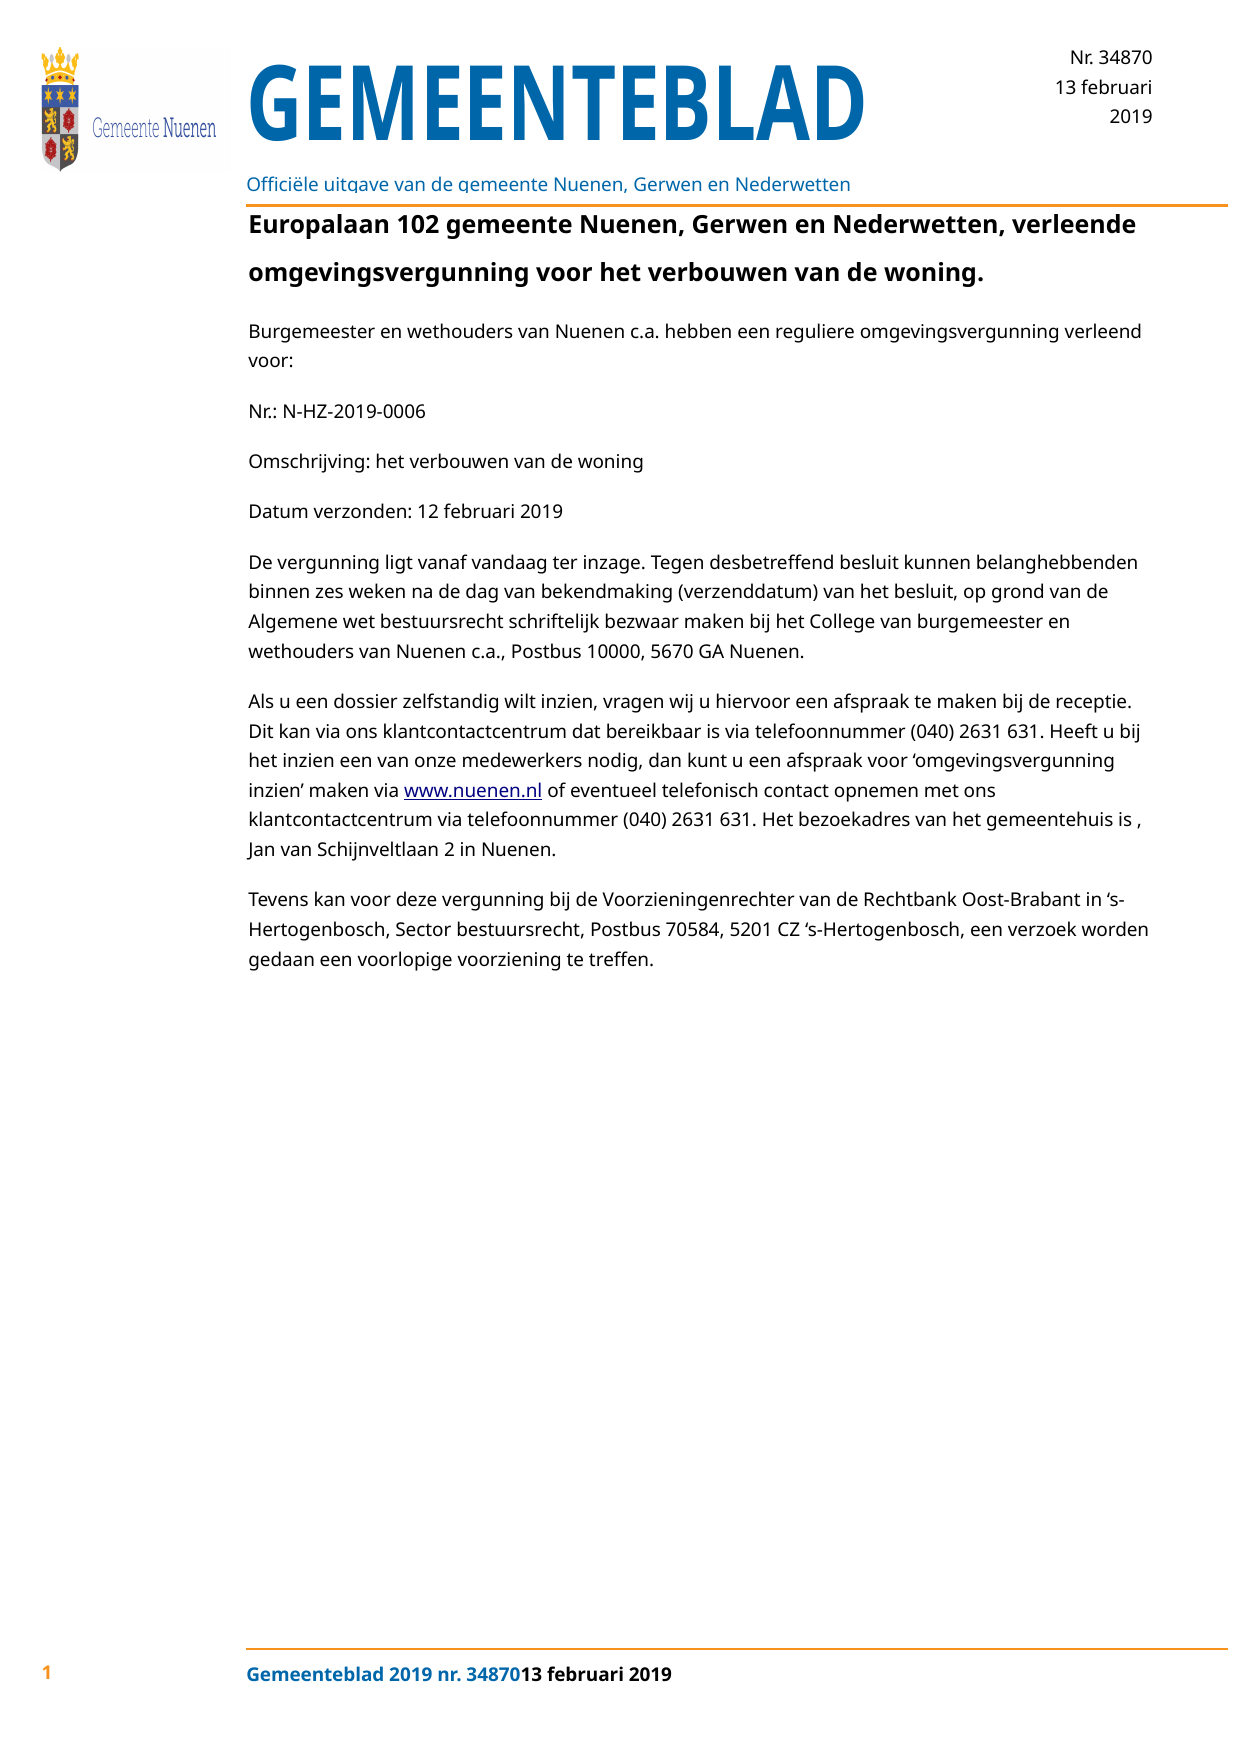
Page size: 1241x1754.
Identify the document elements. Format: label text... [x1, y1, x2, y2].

text Omschrijving: het verbouwen van de woning [248, 448, 1152, 474]
text Datum verzonden: 12 februari 2019 [248, 499, 1152, 524]
text Tevens kan voor deze vergunning bij de Voorzieningenrechter van de Rechtbank Oost-Brabant in ‘s-Hertogenbosch, Sector bestuursrecht, Postbus 70584, 5201 CZ ‘s-Hertogenbosch, een verzoek worden gedaan een voorlopige voorziening te treffen. [248, 887, 1152, 972]
picture [41, 47, 231, 172]
text Nr.: N-HZ-2019-0006 [248, 398, 1152, 424]
text Europalaan 102 gemeente Nuenen, Gerwen en Nederwetten, verleende omgevingsvergunning voor het verbouwen van de woning. [248, 207, 1152, 288]
text Burgemeester en wethouders van Nuenen c.a. hebben een reguliere omgevingsvergunning verleend voor: [248, 318, 1152, 373]
text De vergunning ligt vanaf vandaag ter inzage. Tegen desbetreffend besluit kunnen belanghebbenden binnen zes weken na de dag van bekendmaking (verzenddatum) van het besluit, op grond van de Algemene wet bestuursrecht schriftelijk bezwaar maken bij het College van burgemeester en wethouders van Nuenen c.a., Postbus 10000, 5670 GA Nuenen. [248, 549, 1152, 664]
text Als u een dossier zelfstandig wilt inzien, vragen wij u hiervoor een afspraak te maken bij de receptie. Dit kan via ons klantcontactcentrum dat bereikbaar is via telefoonnummer (040) 2631 631. Heeft u bij het inzien een van onze medewerkers nodig, dan kunt u een afspraak voor ‘omgevingsvergunning inzien’ maken via www.nuenen.nl of eventueel telefonisch contact opnemen met ons klantcontactcentrum via telefoonnummer (040) 2631 631. Het bezoekadres van het gemeentehuis is , Jan van Schijnveltlaan 2 in Nuenen. [248, 688, 1152, 862]
